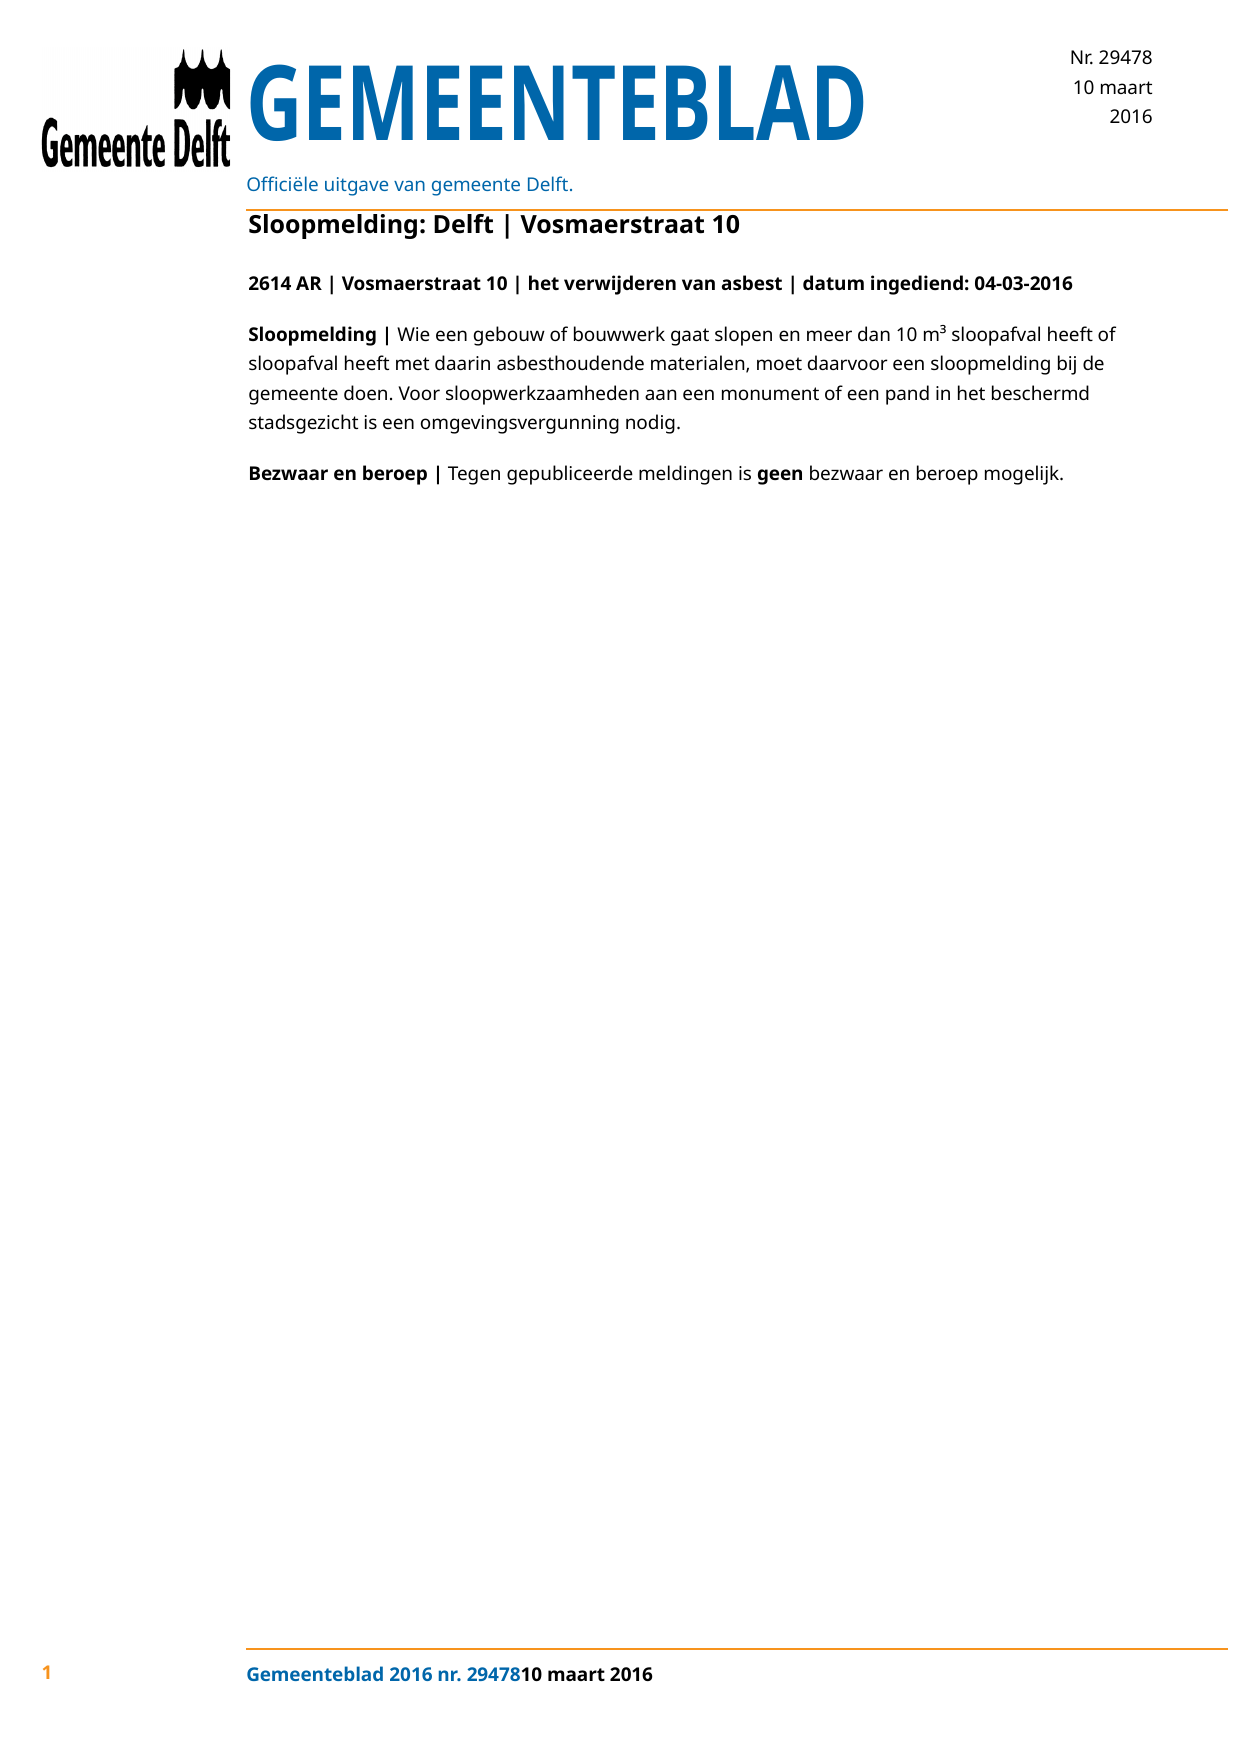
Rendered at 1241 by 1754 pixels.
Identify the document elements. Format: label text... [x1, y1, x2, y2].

text Bezwaar en beroep | Tegen gepubliceerde meldingen is geen bezwaar en beroep mogelijk. [248, 460, 1152, 486]
text 2614 AR | Vosmaerstraat 10 | het verwijderen van asbest | datum ingediend: 04-03-2016 [248, 270, 1152, 296]
text Sloopmelding | Wie een gebouw of bouwwerk gaat slopen en meer dan 10 m³ sloopafval heeft of sloopafval heeft met daarin asbesthoudende materialen, moet daarvoor een sloopmelding bij de gemeente doen. Voor sloopwerkzaamheden aan een monument of een pand in het beschermd stadsgezicht is een omgevingsvergunning nodig. [248, 321, 1152, 435]
text Sloopmelding: Delft | Vosmaerstraat 10 [248, 211, 1152, 241]
picture [41, 47, 231, 172]
